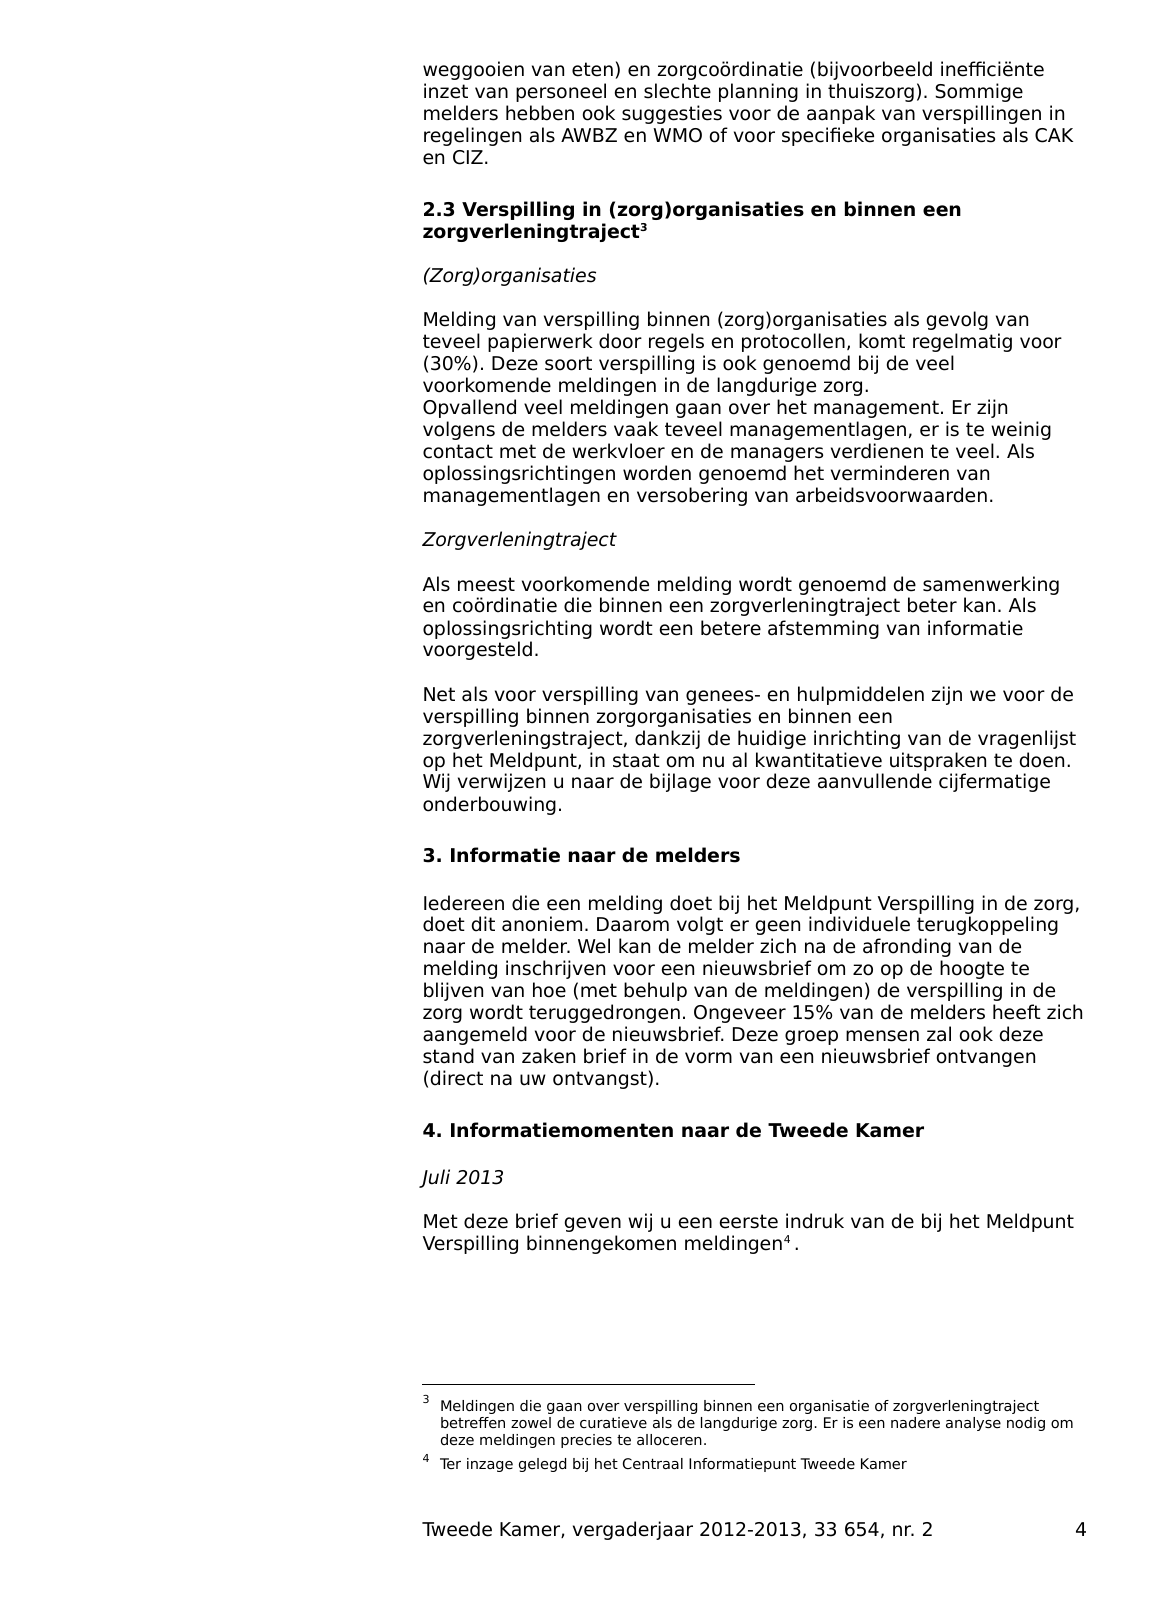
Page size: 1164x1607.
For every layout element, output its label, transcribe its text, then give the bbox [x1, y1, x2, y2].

text Opvallend veel meldingen gaan over het management. Er zijn volgens de melders vaak teveel managementlagen, er is te weinig contact met de werkvloer en de managers verdienen te veel. Als oplossingsrichtingen worden genoemd het verminderen van managementlagen en versobering van arbeidsvoorwaarden. [422, 397, 1087, 507]
subtitle Juli 2013 [422, 1167, 1087, 1189]
subtitle (Zorg)organisaties [422, 265, 1087, 287]
subtitle 3. Informatie naar de melders [422, 845, 1087, 867]
subtitle Zorgverleningtraject [422, 529, 1087, 551]
text Iedereen die een melding doet bij het Meldpunt Verspilling in de zorg, doet dit anoniem. Daarom volgt er geen individuele terugkoppeling naar de melder. Wel kan de melder zich na de afronding van de melding inschrijven voor een nieuwsbrief om zo op de hoogte te blijven van hoe (met behulp van de meldingen) de verspilling in de zorg wordt teruggedrongen. Ongeveer 15% van de melders heeft zich aangemeld voor de nieuwsbrief. Deze groep mensen zal ook deze stand van zaken brief in de vorm van een nieuwsbrief ontvangen (direct na uw ontvangst). [422, 892, 1087, 1090]
text Als meest voorkomende melding wordt genoemd de samenwerking en coördinatie die binnen een zorgverleningtraject beter kan. Als oplossingsrichting wordt een betere afstemming van informatie voorgesteld. [422, 573, 1087, 661]
subtitle 2.3 Verspilling in (zorg)organisaties en binnen een zorgverleningtraject [422, 199, 1087, 243]
text Melding van verspilling binnen (zorg)organisaties als gevolg van teveel papierwerk door regels en protocollen, komt regelmatig voor (30%). Deze soort verspilling is ook genoemd bij de veel voorkomende meldingen in de langdurige zorg. [422, 309, 1087, 397]
subtitle 4. Informatiemomenten naar de Tweede Kamer [422, 1120, 1087, 1142]
text Ter inzage gelegd bij het Centraal Informatiepunt Tweede Kamer [422, 1452, 1087, 1474]
text Meldingen die gaan over verspilling binnen een organisatie of zorgverleningtraject betreffen zowel de curatieve als de langdurige zorg. Er is een nadere analyse nodig om deze meldingen precies te alloceren. [422, 1393, 1087, 1449]
text Net als voor verspilling van genees- en hulpmiddelen zijn we voor de verspilling binnen zorgorganisaties en binnen een zorgverleningstraject, dankzij de huidige inrichting van de vragenlijst op het Meldpunt, in staat om nu al kwantitatieve uitspraken te doen. Wij verwijzen u naar de bijlage voor deze aanvullende cijfermatige onderbouwing. [422, 683, 1087, 815]
text weggooien van eten) en zorgcoördinatie (bijvoorbeeld inefficiënte inzet van personeel en slechte planning in thuiszorg). Sommige melders hebben ook suggesties voor de aanpak van verspillingen in regelingen als AWBZ en WMO of voor specifieke organisaties als CAK en CIZ. [422, 59, 1087, 169]
text Met deze brief geven wij u een eerste indruk van de bij het Meldpunt Verspilling binnengekomen meldingen. [422, 1211, 1087, 1255]
